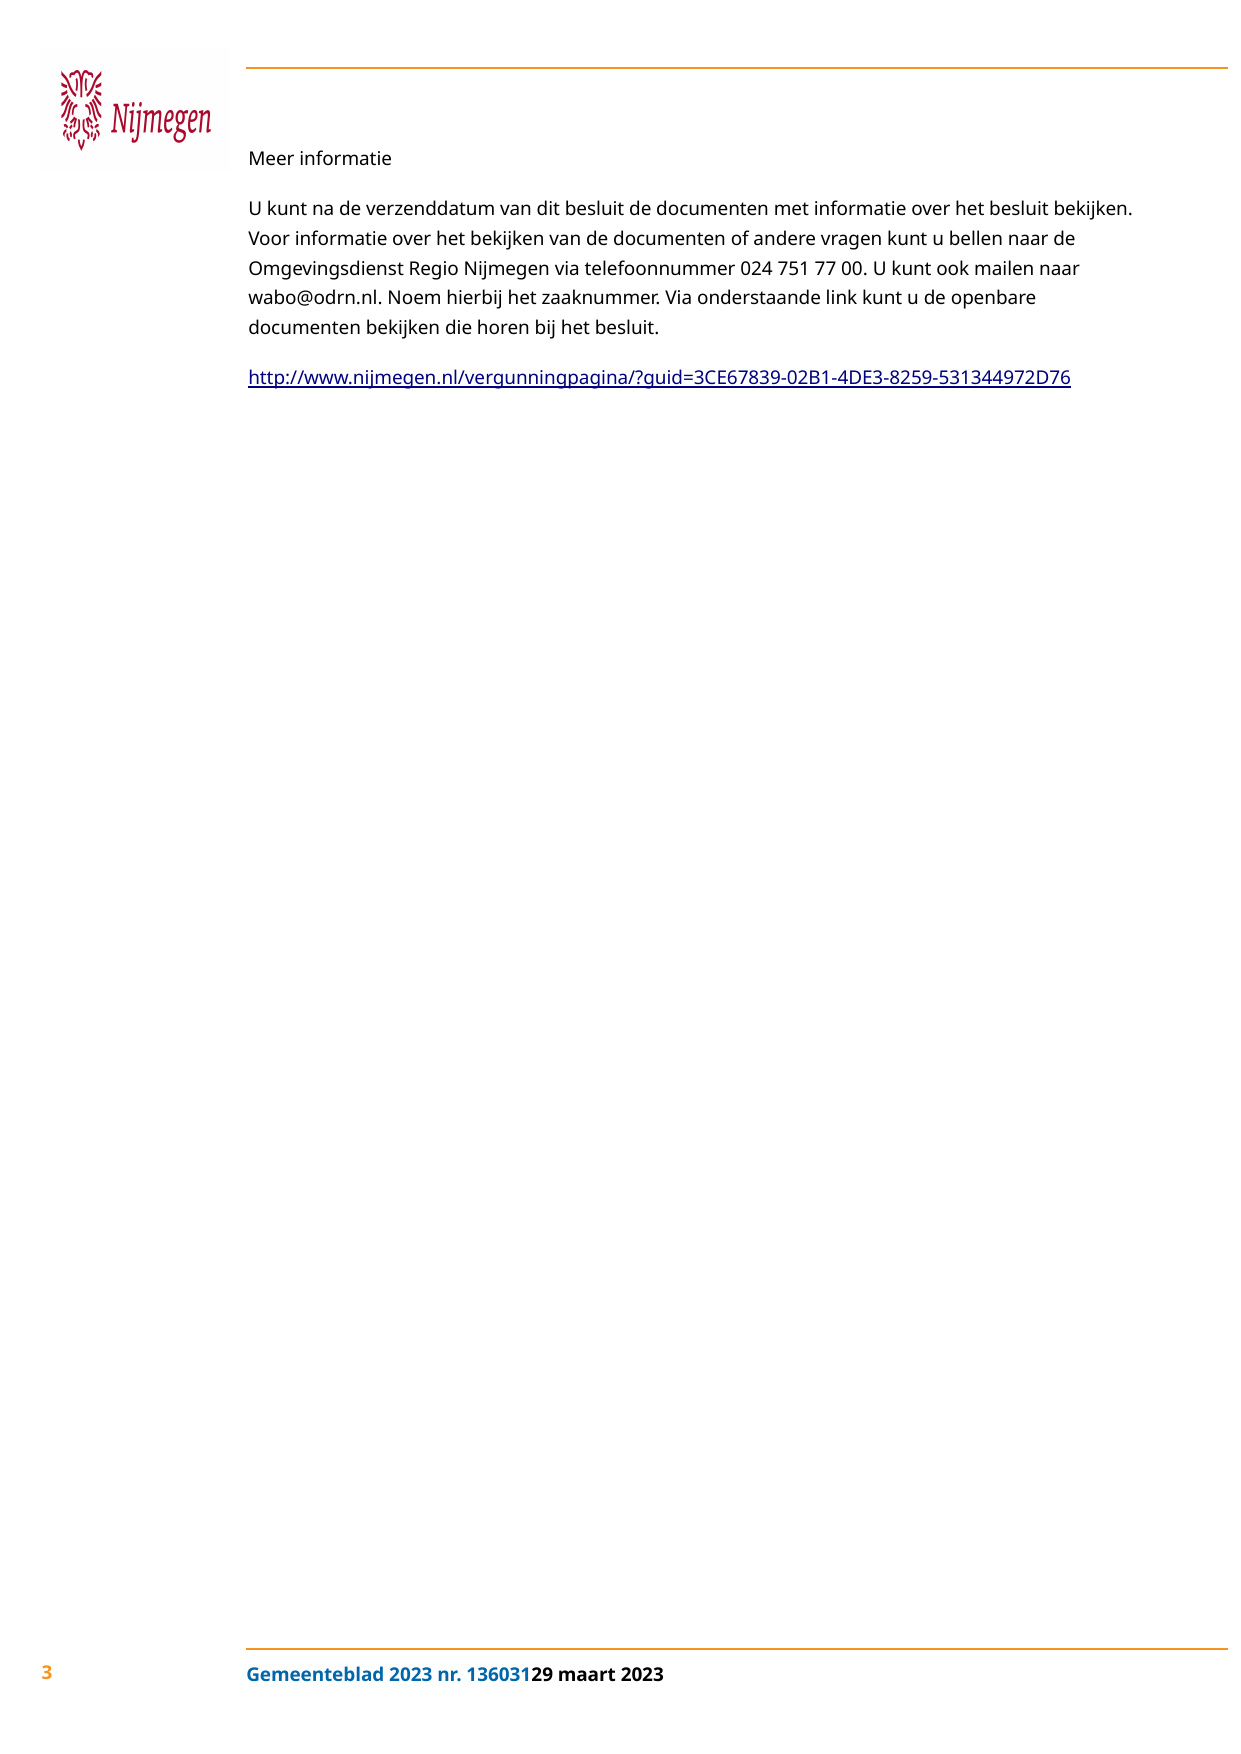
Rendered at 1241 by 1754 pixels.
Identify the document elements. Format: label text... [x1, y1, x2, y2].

picture [41, 47, 231, 172]
text http://www.nijmegen.nl/vergunningpagina/?guid=3CE67839-02B1-4DE3-8259-531344972D76 [248, 364, 1152, 390]
text U kunt na de verzenddatum van dit besluit de documenten met informatie over het besluit bekijken. Voor informatie over het bekijken van de documenten of andere vragen kunt u bellen naar de Omgevingsdienst Regio Nijmegen via telefoonnummer 024 751 77 00. U kunt ook mailen naar wabo@odrn.nl. Noem hierbij het zaaknummer. Via onderstaande link kunt u de openbare documenten bekijken die horen bij het besluit. [248, 196, 1152, 340]
text Meer informatie [248, 145, 1152, 171]
